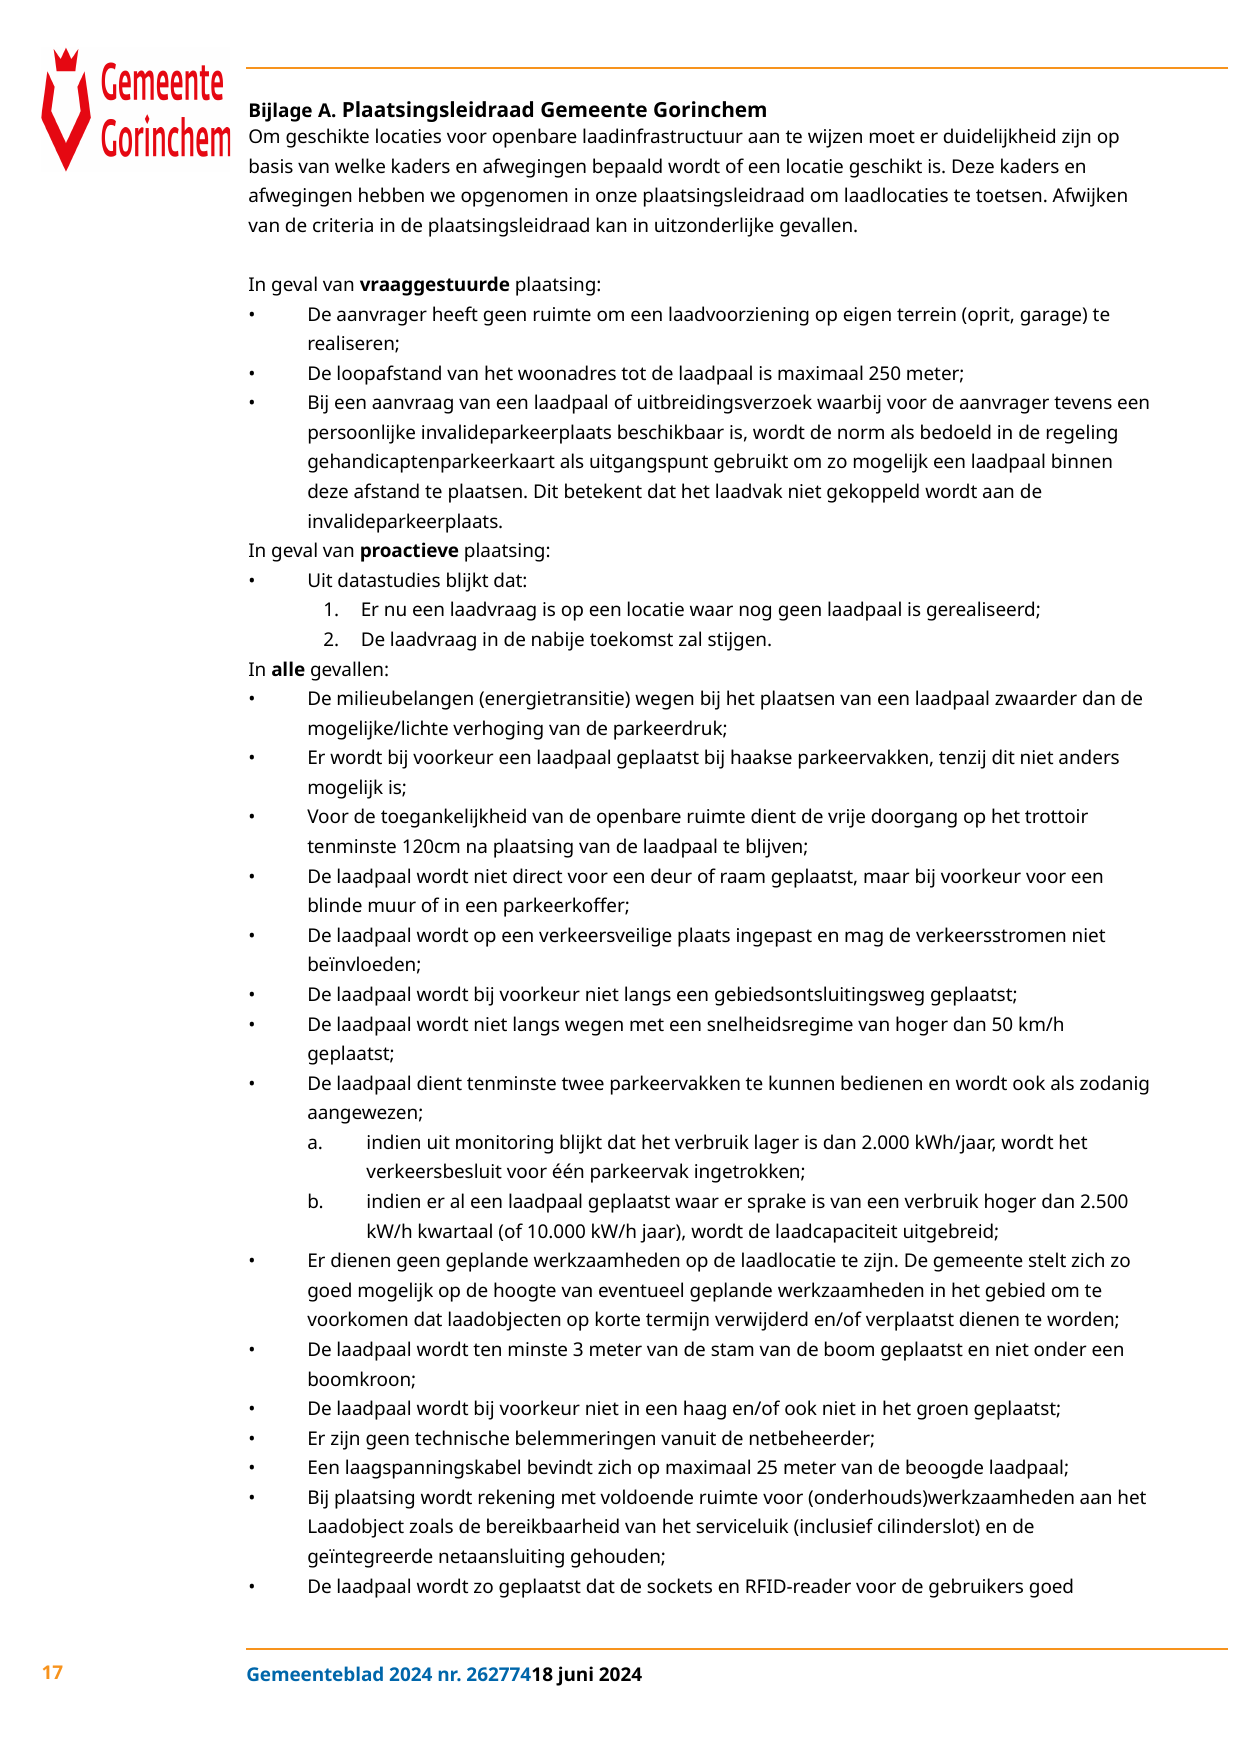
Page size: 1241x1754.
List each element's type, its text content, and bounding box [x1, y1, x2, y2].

list De laadvraag in de nabije toekomst zal stijgen. [323, 626, 1152, 652]
list De laadpaal dient tenminste twee parkeervakken te kunnen bedienen en wordt ook als zodanig aangewezen; [248, 1070, 1152, 1125]
list Er wordt bij voorkeur een laadpaal geplaatst bij haakse parkeervakken, tenzij dit niet anders mogelijk is; [248, 744, 1152, 800]
list De aanvrager heeft geen ruimte om een laadvoorziening op eigen terrein (oprit, garage) te realiseren; [248, 301, 1152, 356]
list De laadpaal wordt ten minste 3 meter van de stam van de boom geplaatst en niet onder een boomkroon; [248, 1336, 1152, 1392]
list De laadpaal wordt zo geplaatst dat de sockets en RFID-reader voor de gebruikers goed [248, 1573, 1152, 1599]
list Voor de toegankelijkheid van de openbare ruimte dient de vrije doorgang op het trottoir tenminste 120cm na plaatsing van de laadpaal te blijven; [248, 804, 1152, 859]
list Bij een aanvraag van een laadpaal of uitbreidingsverzoek waarbij voor de aanvrager tevens een persoonlijke invalideparkeerplaats beschikbaar is, wordt de norm als bedoeld in de regeling gehandicaptenparkeerkaart als uitgangspunt gebruikt om zo mogelijk een laadpaal binnen deze afstand te plaatsen. Dit betekent dat het laadvak niet gekoppeld wordt aan de invalideparkeerplaats. [248, 389, 1152, 534]
picture [41, 47, 231, 172]
text In geval van vraaggestuurde plaatsing: [248, 271, 1152, 297]
list Er dienen geen geplande werkzaamheden op de laadlocatie te zijn. De gemeente stelt zich zo goed mogelijk op de hoogte van eventueel geplande werkzaamheden in het gebied om te voorkomen dat laadobjecten op korte termijn verwijderd en/of verplaatst dienen te worden; [248, 1247, 1152, 1332]
text Om geschikte locaties voor openbare laadinfrastructuur aan te wijzen moet er duidelijkheid zijn op basis van welke kaders en afwegingen bepaald wordt of een locatie geschikt is. Deze kaders en afwegingen hebben we opgenomen in onze plaatsingsleidraad om laadlocaties te toetsen. Afwijken van de criteria in de plaatsingsleidraad kan in uitzonderlijke gevallen. [248, 123, 1152, 238]
list De loopafstand van het woonadres tot de laadpaal is maximaal 250 meter; [248, 360, 1152, 386]
list Een laagspanningskabel bevindt zich op maximaal 25 meter van de beoogde laadpaal; [248, 1454, 1152, 1480]
text In geval van proactieve plaatsing: [248, 537, 1152, 563]
list Uit datastudies blijkt dat: [248, 567, 1152, 593]
list De laadpaal wordt bij voorkeur niet langs een gebiedsontsluitingsweg geplaatst; [248, 981, 1152, 1007]
text Bijlage A. Plaatsingsleidraad Gemeente Gorinchem [248, 95, 1152, 123]
list De laadpaal wordt niet direct voor een deur of raam geplaatst, maar bij voorkeur voor een blinde muur of in een parkeerkoffer; [248, 863, 1152, 918]
list De milieubelangen (energietransitie) wegen bij het plaatsen van een laadpaal zwaarder dan de mogelijke/lichte verhoging van de parkeerdruk; [248, 685, 1152, 741]
list Er nu een laadvraag is op een locatie waar nog geen laadpaal is gerealiseerd; [323, 597, 1152, 622]
list De laadpaal wordt op een verkeersveilige plaats ingepast en mag de verkeersstromen niet beïnvloeden; [248, 922, 1152, 977]
list De laadpaal wordt bij voorkeur niet in een haag en/of ook niet in het groen geplaatst; [248, 1395, 1152, 1421]
list Bij plaatsing wordt rekening met voldoende ruimte voor (onderhouds)werkzaamheden aan het Laadobject zoals de bereikbaarheid van het serviceluik (inclusief cilinderslot) en de geïntegreerde netaansluiting gehouden; [248, 1484, 1152, 1569]
text In alle gevallen: [248, 656, 1152, 682]
list indien er al een laadpaal geplaatst waar er sprake is van een verbruik hoger dan 2.500 kW/h kwartaal (of 10.000 kW/h jaar), wordt de laadcapaciteit uitgebreid; [307, 1188, 1152, 1244]
list Er zijn geen technische belemmeringen vanuit de netbeheerder; [248, 1425, 1152, 1451]
list indien uit monitoring blijkt dat het verbruik lager is dan 2.000 kWh/jaar, wordt het verkeersbesluit voor één parkeervak ingetrokken; [307, 1129, 1152, 1184]
list De laadpaal wordt niet langs wegen met een snelheidsregime van hoger dan 50 km/h geplaatst; [248, 1011, 1152, 1066]
